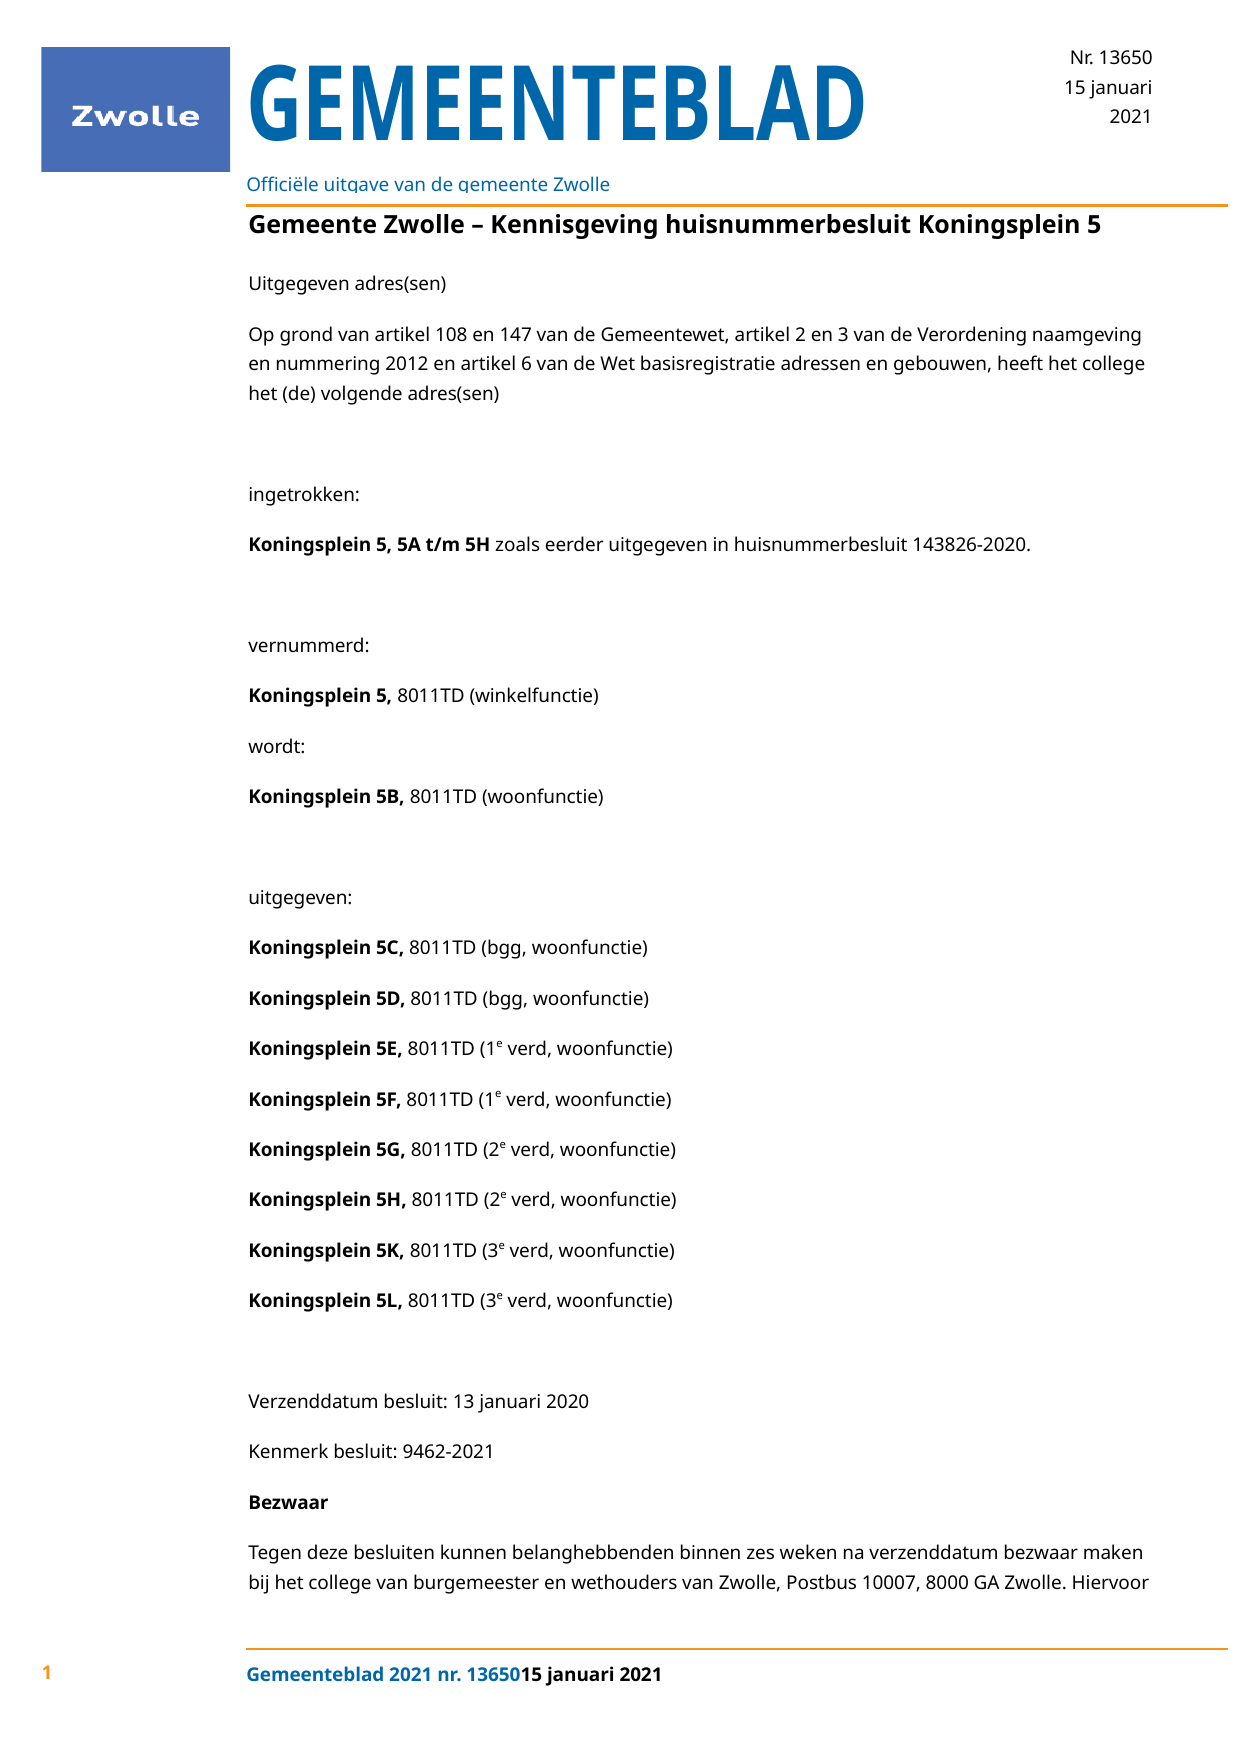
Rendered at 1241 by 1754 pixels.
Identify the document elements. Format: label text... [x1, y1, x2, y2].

text Koningsplein 5K, 8011TD (3e verd, woonfunctie) [248, 1237, 1152, 1263]
text Koningsplein 5B, 8011TD (woonfunctie) [248, 783, 1152, 809]
text Koningsplein 5H, 8011TD (2e verd, woonfunctie) [248, 1187, 1152, 1212]
text Koningsplein 5D, 8011TD (bgg, woonfunctie) [248, 985, 1152, 1011]
text wordt: [248, 733, 1152, 758]
text Koningsplein 5L, 8011TD (3e verd, woonfunctie) [248, 1287, 1152, 1313]
text Bezwaar [248, 1489, 1152, 1515]
text Koningsplein 5C, 8011TD (bgg, woonfunctie) [248, 934, 1152, 960]
text Koningsplein 5E, 8011TD (1e verd, woonfunctie) [248, 1035, 1152, 1061]
text Koningsplein 5, 8011TD (winkelfunctie) [248, 682, 1152, 708]
text Koningsplein 5F, 8011TD (1e verd, woonfunctie) [248, 1086, 1152, 1111]
text Koningsplein 5G, 8011TD (2e verd, woonfunctie) [248, 1136, 1152, 1162]
text Op grond van artikel 108 en 147 van de Gemeentewet, artikel 2 en 3 van de Verordening naamgeving en nummering 2012 en artikel 6 van de Wet basisregistratie adressen en gebouwen, heeft het college het (de) volgende adres(sen) [248, 321, 1152, 406]
text Verzenddatum besluit: 13 januari 2020 [248, 1388, 1152, 1414]
text ingetrokken: [248, 481, 1152, 506]
text vernummerd: [248, 632, 1152, 658]
text Uitgegeven adres(sen) [248, 270, 1152, 296]
text Kenmerk besluit: 9462-2021 [248, 1439, 1152, 1464]
text Koningsplein 5, 5A t/m 5H zoals eerder uitgegeven in huisnummerbesluit 143826-2020. [248, 531, 1152, 557]
text uitgegeven: [248, 884, 1152, 910]
text Gemeente Zwolle – Kennisgeving huisnummerbesluit Koningsplein 5 [248, 207, 1152, 241]
picture [41, 47, 231, 172]
text Tegen deze besluiten kunnen belanghebbenden binnen zes weken na verzenddatum bezwaar maken bij het college van burgemeester en wethouders van Zwolle, Postbus 10007, 8000 GA Zwolle. Hiervoor [248, 1539, 1152, 1595]
